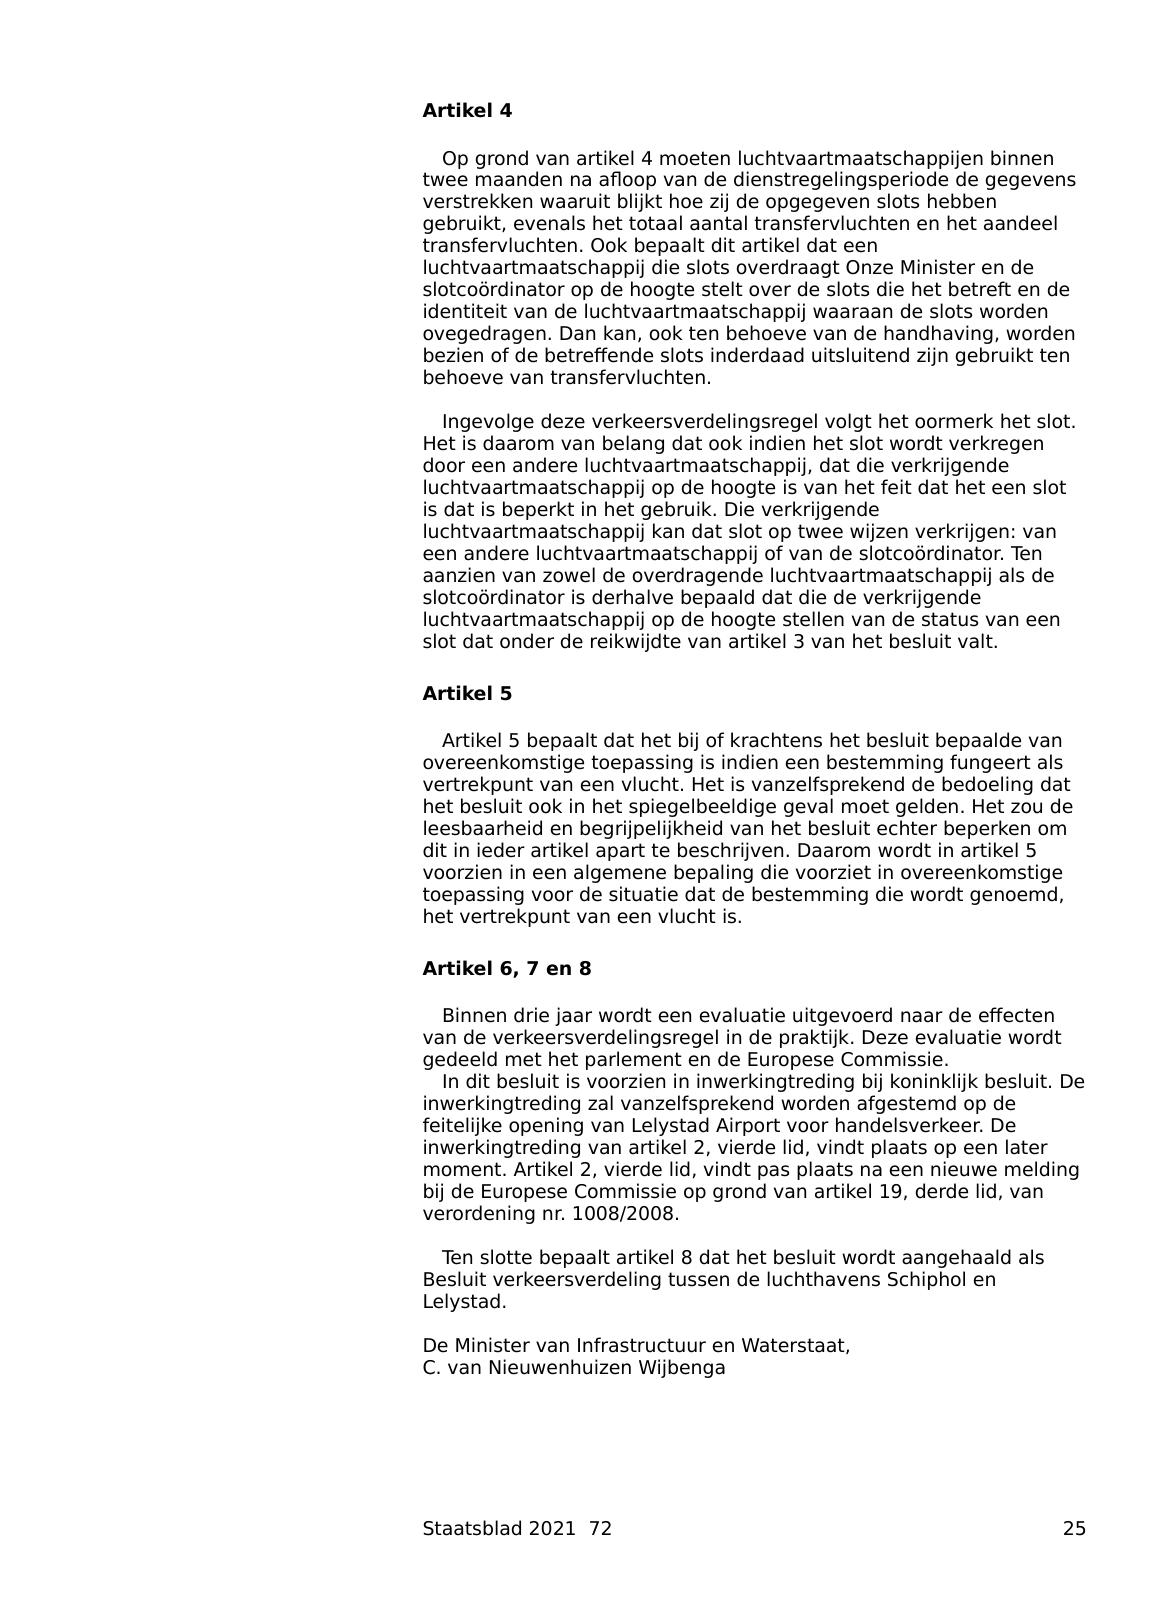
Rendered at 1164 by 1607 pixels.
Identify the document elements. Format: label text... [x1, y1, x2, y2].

subtitle Artikel 5 [422, 683, 1087, 705]
text Binnen drie jaar wordt een evaluatie uitgevoerd naar de effecten van de verkeersverdelingsregel in de praktijk. Deze evaluatie wordt gedeeld met het parlement en de Europese Commissie. [422, 1005, 1087, 1071]
subtitle Artikel 4 [422, 100, 1087, 122]
text Artikel 5 bepaalt dat het bij of krachtens het besluit bepaalde van overeenkomstige toepassing is indien een bestemming fungeert als vertrekpunt van een vlucht. Het is vanzelfsprekend de bedoeling dat het besluit ook in het spiegelbeeldige geval moet gelden. Het zou de leesbaarheid en begrijpelijkheid van het besluit echter beperken om dit in ieder artikel apart te beschrijven. Daarom wordt in artikel 5 voorzien in een algemene bepaling die voorziet in overeenkomstige toepassing voor de situatie dat de bestemming die wordt genoemd, het vertrekpunt van een vlucht is. [422, 730, 1087, 928]
text Ten slotte bepaalt artikel 8 dat het besluit wordt aangehaald als Besluit verkeersverdeling tussen de luchthavens Schiphol en Lelystad. [422, 1247, 1087, 1313]
text Op grond van artikel 4 moeten luchtvaartmaatschappijen binnen twee maanden na afloop van de dienstregelingsperiode de gegevens verstrekken waaruit blijkt hoe zij de opgegeven slots hebben gebruikt, evenals het totaal aantal transfervluchten en het aandeel transfervluchten. Ook bepaalt dit artikel dat een luchtvaartmaatschappij die slots overdraagt Onze Minister en de slotcoördinator op de hoogte stelt over de slots die het betreft en de identiteit van de luchtvaartmaatschappij waaraan de slots worden ovegedragen. Dan kan, ook ten behoeve van de handhaving, worden bezien of de betreffende slots inderdaad uitsluitend zijn gebruikt ten behoeve van transfervluchten. [422, 147, 1087, 389]
subtitle Artikel 6, 7 en 8 [422, 958, 1087, 980]
text Ingevolge deze verkeersverdelingsregel volgt het oormerk het slot. Het is daarom van belang dat ook indien het slot wordt verkregen door een andere luchtvaartmaatschappij, dat die verkrijgende luchtvaartmaatschappij op de hoogte is van het feit dat het een slot is dat is beperkt in het gebruik. Die verkrijgende luchtvaartmaatschappij kan dat slot op twee wijzen verkrijgen: van een andere luchtvaartmaatschappij of van de slotcoördinator. Ten aanzien van zowel de overdragende luchtvaartmaatschappij als de slotcoördinator is derhalve bepaald dat die de verkrijgende luchtvaartmaatschappij op de hoogte stellen van de status van een slot dat onder de reikwijdte van artikel 3 van het besluit valt. [422, 411, 1087, 653]
text In dit besluit is voorzien in inwerkingtreding bij koninklijk besluit. De inwerkingtreding zal vanzelfsprekend worden afgestemd op de feitelijke opening van Lelystad Airport voor handelsverkeer. De inwerkingtreding van artikel 2, vierde lid, vindt plaats op een later moment. Artikel 2, vierde lid, vindt pas plaats na een nieuwe melding bij de Europese Commissie op grond van artikel 19, derde lid, van verordening nr. 1008/2008. [422, 1071, 1087, 1225]
text De Minister van Infrastructuur en Waterstaat, C. van Nieuwenhuizen Wijbenga [422, 1335, 1087, 1379]
